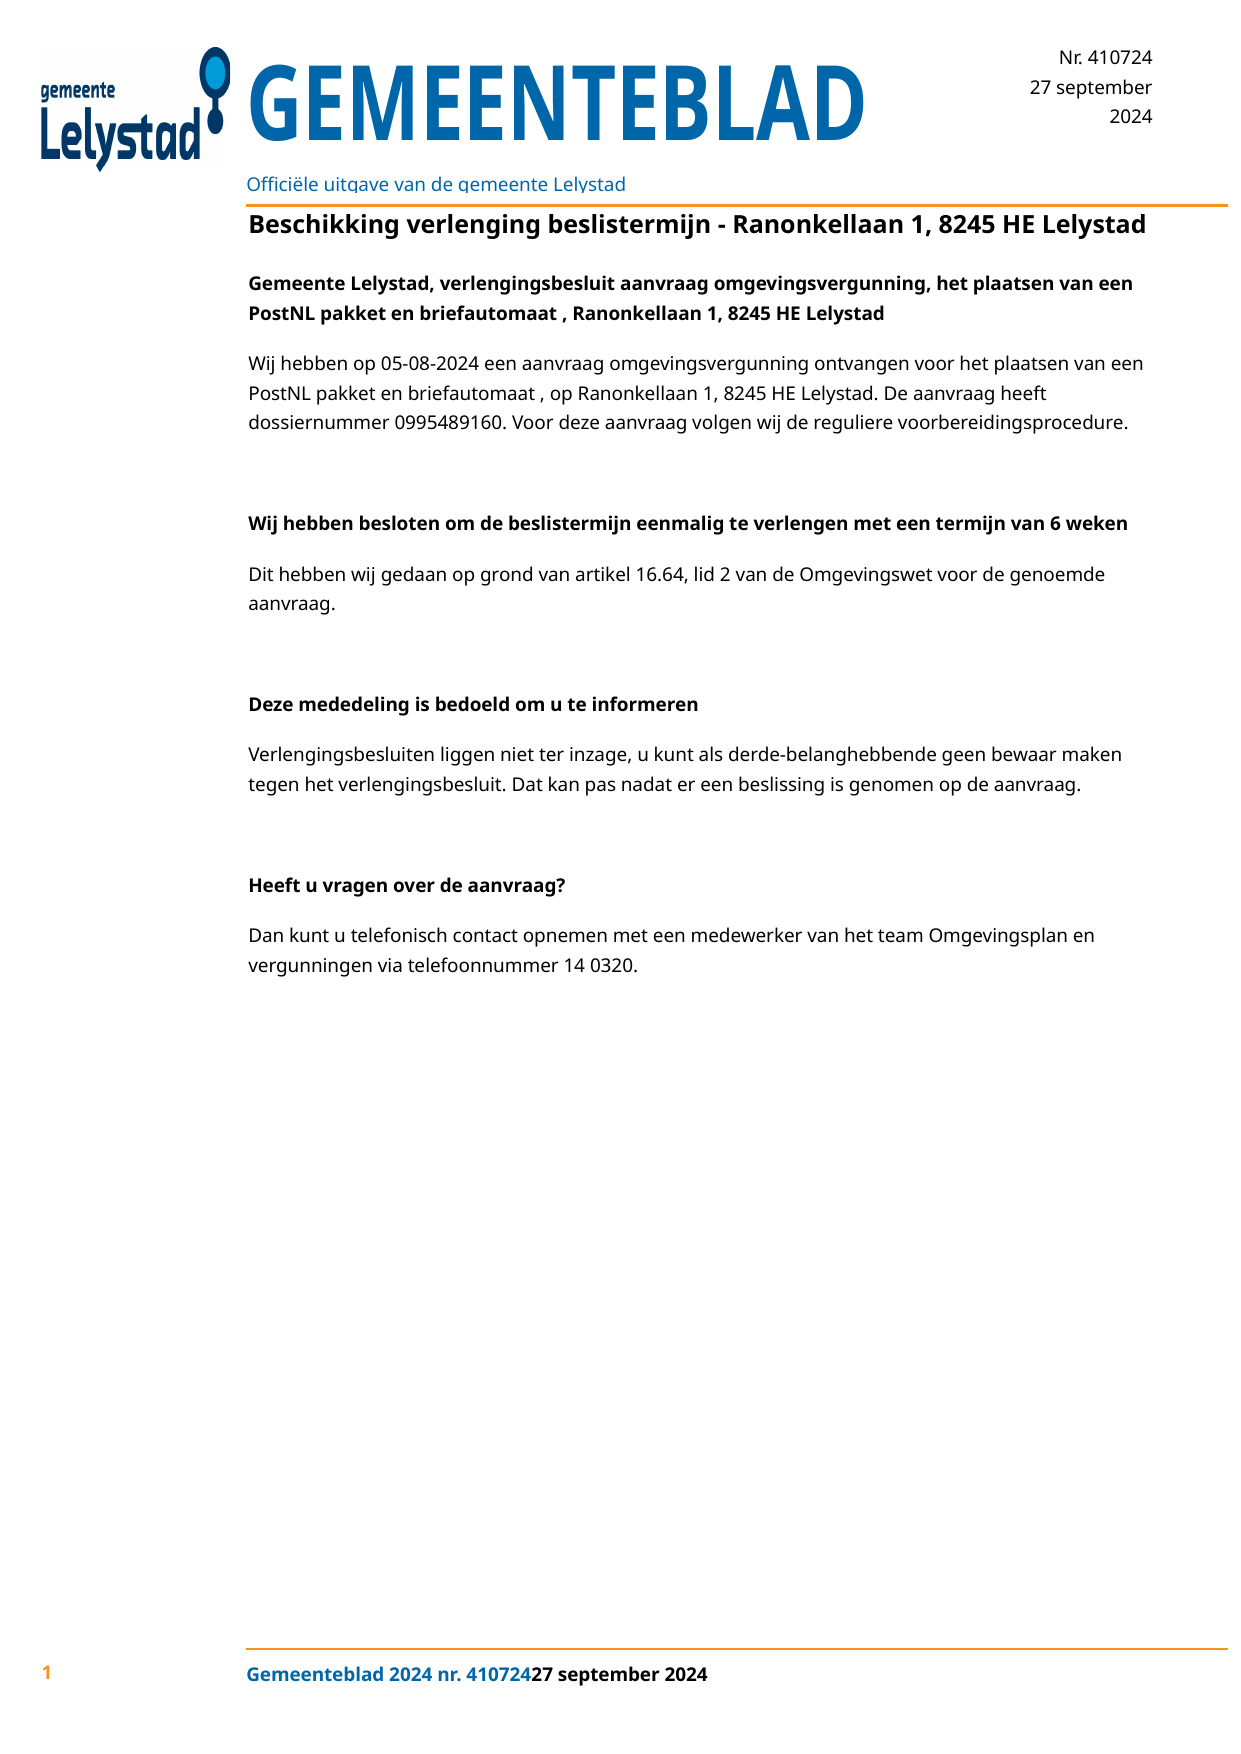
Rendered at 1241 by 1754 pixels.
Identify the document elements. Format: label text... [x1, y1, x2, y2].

text Dan kunt u telefonisch contact opnemen met een medewerker van het team Omgevingsplan en vergunningen via telefoonnummer 14 0320. [248, 922, 1152, 978]
text Wij hebben besloten om de beslistermijn eenmalig te verlengen met een termijn van 6 weken [248, 510, 1152, 536]
text Gemeente Lelystad, verlengingsbesluit aanvraag omgevingsvergunning, het plaatsen van een PostNL pakket en briefautomaat , Ranonkellaan 1, 8245 HE Lelystad [248, 270, 1152, 326]
text Verlengingsbesluiten liggen niet ter inzage, u kunt als derde-belanghebbende geen bewaar maken tegen het verlengingsbesluit. Dat kan pas nadat er een beslissing is genomen op de aanvraag. [248, 742, 1152, 797]
text Beschikking verlenging beslistermijn - Ranonkellaan 1, 8245 HE Lelystad [248, 207, 1152, 241]
text Wij hebben op 05-08-2024 een aanvraag omgevingsvergunning ontvangen voor het plaatsen van een PostNL pakket en briefautomaat , op Ranonkellaan 1, 8245 HE Lelystad. De aanvraag heeft dossiernummer 0995489160. Voor deze aanvraag volgen wij de reguliere voorbereidingsprocedure. [248, 350, 1152, 435]
text Deze mededeling is bedoeld om u te informeren [248, 691, 1152, 717]
picture [41, 47, 231, 172]
text Dit hebben wij gedaan op grond van artikel 16.64, lid 2 van de Omgevingswet voor de genoemde aanvraag. [248, 561, 1152, 616]
text Heeft u vragen over de aanvraag? [248, 872, 1152, 898]
